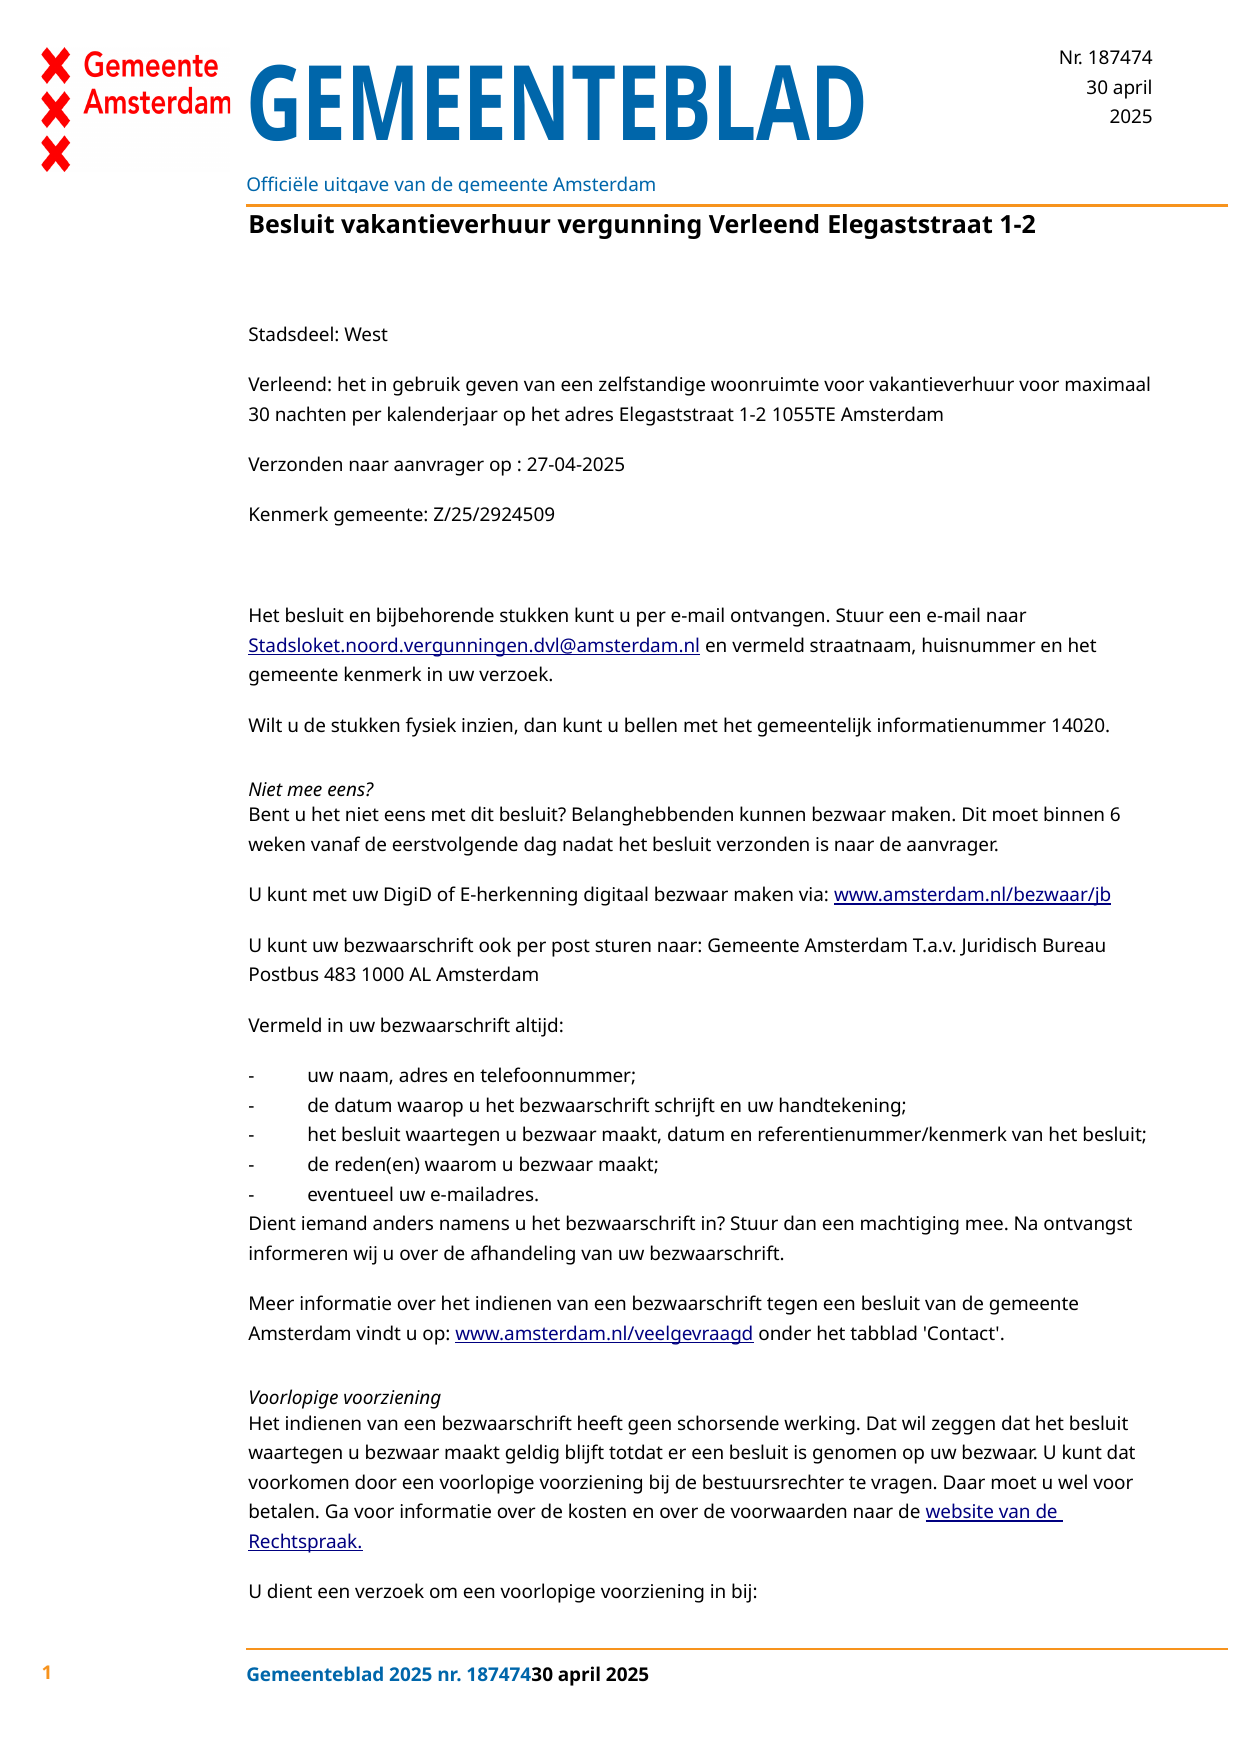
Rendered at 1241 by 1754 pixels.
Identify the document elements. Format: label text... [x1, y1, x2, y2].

list de datum waarop u het bezwaarschrift schrijft en uw handtekening; [248, 1092, 1152, 1118]
list eventueel uw e-mailadres. [248, 1181, 1152, 1207]
picture [41, 47, 231, 172]
text Dient iemand anders namens u het bezwaarschrift in? Stuur dan een machtiging mee. Na ontvangst informeren wij u over de afhandeling van uw bezwaarschrift. [248, 1210, 1152, 1266]
text Bent u het niet eens met dit besluit? Belanghebbenden kunnen bezwaar maken. Dit moet binnen 6 weken vanaf de eerstvolgende dag nadat het besluit verzonden is naar de aanvrager. [248, 802, 1152, 857]
text Niet mee eens? [248, 776, 1152, 802]
text Stadsdeel: West [248, 321, 1152, 346]
text Vermeld in uw bezwaarschrift altijd: [248, 1012, 1152, 1038]
text Meer informatie over het indienen van een bezwaarschrift tegen een besluit van de gemeente Amsterdam vindt u op: www.amsterdam.nl/veelgevraagd onder het tabblad 'Contact'. [248, 1290, 1152, 1346]
list uw naam, adres en telefoonnummer; [248, 1062, 1152, 1088]
text Het indienen van een bezwaarschrift heeft geen schorsende werking. Dat wil zeggen dat het besluit waartegen u bezwaar maakt geldig blijft totdat er een besluit is genomen op uw bezwaar. U kunt dat voorkomen door een voorlopige voorziening bij de bestuursrechter te vragen. Daar moet u wel voor betalen. Ga voor informatie over de kosten en over de voorwaarden naar de website van de Rechtspraak. [248, 1410, 1152, 1554]
text Verleend: het in gebruik geven van een zelfstandige woonruimte voor vakantieverhuur voor maximaal 30 nachten per kalenderjaar op het adres Elegaststraat 1-2 1055TE Amsterdam [248, 371, 1152, 426]
text U kunt uw bezwaarschrift ook per post sturen naar: Gemeente Amsterdam T.a.v. Juridisch Bureau Postbus 483 1000 AL Amsterdam [248, 932, 1152, 987]
text Voorlopige voorziening [248, 1384, 1152, 1410]
text Kenmerk gemeente: Z/25/2924509 [248, 502, 1152, 527]
text Verzonden naar aanvrager op : 27-04-2025 [248, 451, 1152, 477]
text U kunt met uw DigiD of E-herkenning digitaal bezwaar maken via: www.amsterdam.nl/bezwaar/jb [248, 882, 1152, 907]
list de reden(en) waarom u bezwaar maakt; [248, 1151, 1152, 1177]
text Besluit vakantieverhuur vergunning Verleend Elegaststraat 1-2 [248, 207, 1152, 241]
text U dient een verzoek om een voorlopige voorziening in bij: [248, 1578, 1152, 1604]
text Wilt u de stukken fysiek inzien, dan kunt u bellen met het gemeentelijk informatienummer 14020. [248, 712, 1152, 738]
list het besluit waartegen u bezwaar maakt, datum en referentienummer/kenmerk van het besluit; [248, 1122, 1152, 1147]
text Het besluit en bijbehorende stukken kunt u per e-mail ontvangen. Stuur een e-mail naar Stadsloket.noord.vergunningen.dvl@amsterdam.nl en vermeld straatnaam, huisnummer en het gemeente kenmerk in uw verzoek. [248, 602, 1152, 687]
